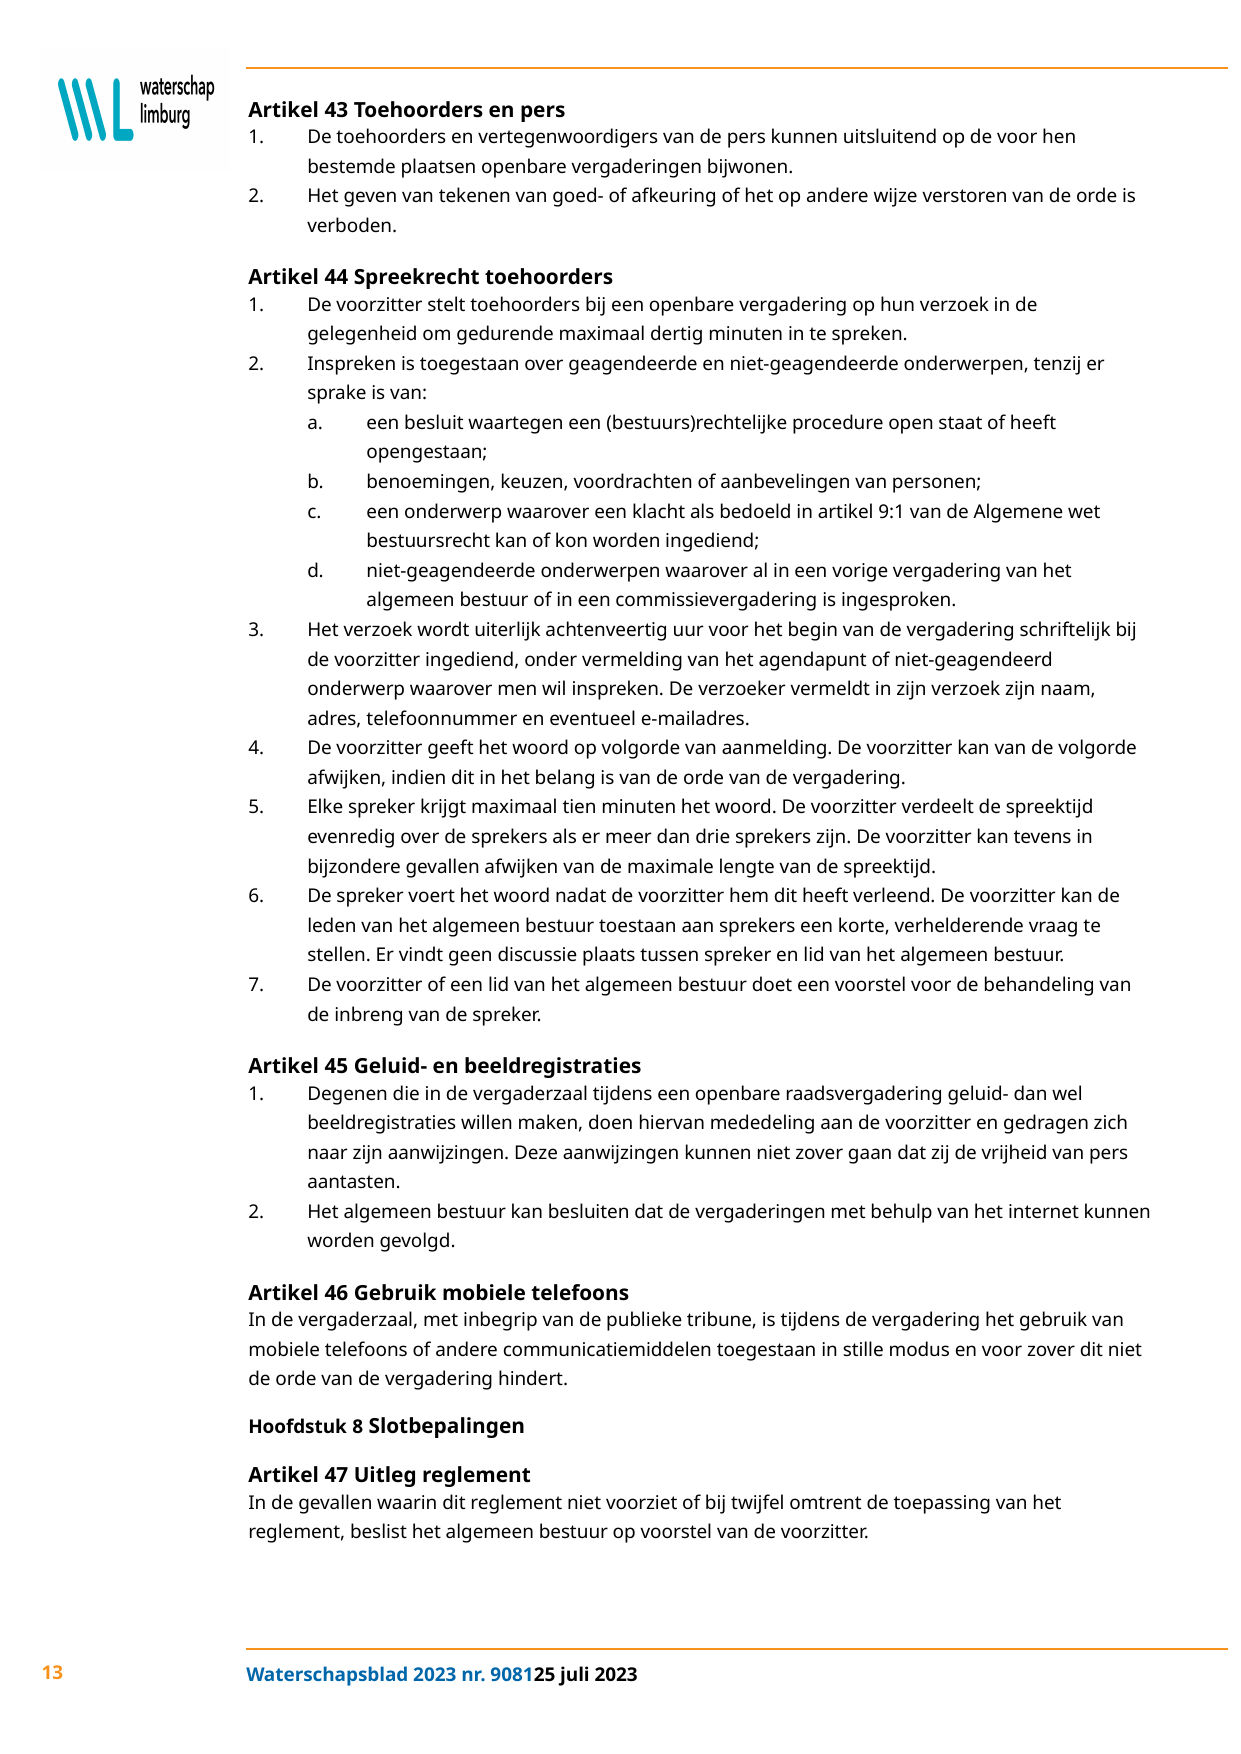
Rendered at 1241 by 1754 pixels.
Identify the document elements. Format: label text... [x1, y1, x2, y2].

list De toehoorders en vertegenwoordigers van de pers kunnen uitsluitend op de voor hen bestemde plaatsen openbare vergaderingen bijwonen. [248, 123, 1152, 178]
list De voorzitter of een lid van het algemeen bestuur doet een voorstel voor de behandeling van de inbreng van de spreker. [248, 971, 1152, 1027]
list De voorzitter stelt toehoorders bij een openbare vergadering op hun verzoek in de gelegenheid om gedurende maximaal dertig minuten in te spreken. [248, 291, 1152, 346]
text Artikel 44 Spreekrecht toehoorders [248, 262, 1152, 291]
list De voorzitter geeft het woord op volgorde van aanmelding. De voorzitter kan van de volgorde afwijken, indien dit in het belang is van de orde van de vergadering. [248, 734, 1152, 790]
text Artikel 47 Uitleg reglement [248, 1461, 1152, 1489]
text Artikel 46 Gebruik mobiele telefoons [248, 1278, 1152, 1306]
text In de gevallen waarin dit reglement niet voorziet of bij twijfel omtrent de toepassing van het reglement, beslist het algemeen bestuur op voorstel van de voorzitter. [248, 1489, 1152, 1544]
list Inspreken is toegestaan over geagendeerde en niet-geagendeerde onderwerpen, tenzij er sprake is van: [248, 350, 1152, 405]
list benoemingen, keuzen, voordrachten of aanbevelingen van personen; [307, 468, 1152, 494]
picture [41, 47, 231, 172]
list Het algemeen bestuur kan besluiten dat de vergaderingen met behulp van het internet kunnen worden gevolgd. [248, 1198, 1152, 1253]
list Degenen die in de vergaderzaal tijdens een openbare raadsvergadering geluid- dan wel beeldregistraties willen maken, doen hiervan mededeling aan de voorzitter en gedragen zich naar zijn aanwijzingen. Deze aanwijzingen kunnen niet zover gaan dat zij de vrijheid van pers aantasten. [248, 1080, 1152, 1194]
list een onderwerp waarover een klacht als bedoeld in artikel 9:1 van de Algemene wet bestuursrecht kan of kon worden ingediend; [307, 498, 1152, 553]
list Elke spreker krijgt maximaal tien minuten het woord. De voorzitter verdeelt de spreektijd evenredig over de sprekers als er meer dan drie sprekers zijn. De voorzitter kan tevens in bijzondere gevallen afwijken van de maximale lengte van de spreektijd. [248, 794, 1152, 879]
text Artikel 45 Geluid- en beeldregistraties [248, 1051, 1152, 1080]
list Het verzoek wordt uiterlijk achtenveertig uur voor het begin van de vergadering schriftelijk bij de voorzitter ingediend, onder vermelding van het agendapunt of niet-geagendeerd onderwerp waarover men wil inspreken. De verzoeker vermeldt in zijn verzoek zijn naam, adres, telefoonnummer en eventueel e-mailadres. [248, 616, 1152, 731]
list niet-geagendeerde onderwerpen waarover al in een vorige vergadering van het algemeen bestuur of in een commissievergadering is ingesproken. [307, 557, 1152, 612]
text In de vergaderzaal, met inbegrip van de publieke tribune, is tijdens de vergadering het gebruik van mobiele telefoons of andere communicatiemiddelen toegestaan in stille modus en voor zover dit niet de orde van de vergadering hindert. [248, 1306, 1152, 1391]
text Artikel 43 Toehoorders en pers [248, 95, 1152, 123]
list een besluit waartegen een (bestuurs)rechtelijke procedure open staat of heeft opengestaan; [307, 409, 1152, 464]
text Hoofdstuk 8 Slotbepalingen [248, 1411, 1152, 1440]
list Het geven van tekenen van goed- of afkeuring of het op andere wijze verstoren van de orde is verboden. [248, 182, 1152, 238]
list De spreker voert het woord nadat de voorzitter hem dit heeft verleend. De voorzitter kan de leden van het algemeen bestuur toestaan aan sprekers een korte, verhelderende vraag te stellen. Er vindt geen discussie plaats tussen spreker en lid van het algemeen bestuur. [248, 882, 1152, 967]
